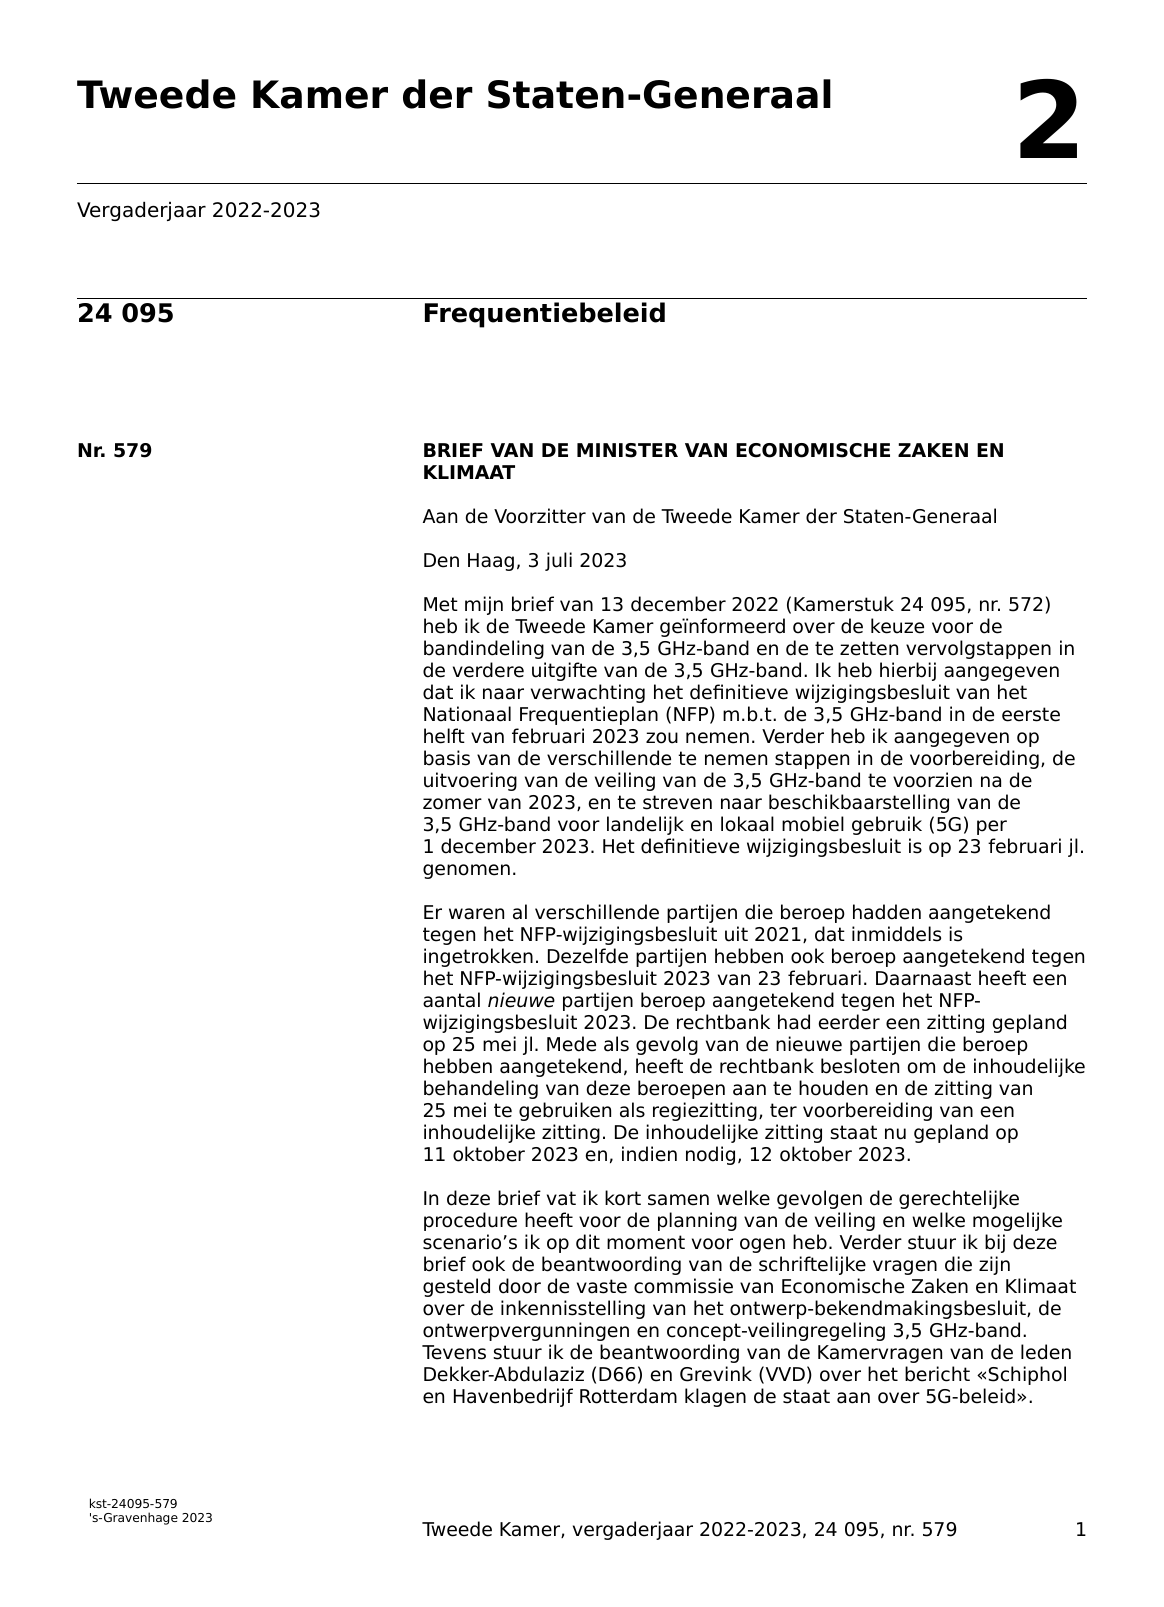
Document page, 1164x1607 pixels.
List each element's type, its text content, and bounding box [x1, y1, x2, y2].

text Met mijn brief van 13 december 2022 (Kamerstuk 24 095, nr. 572) heb ik de Tweede Kamer geïnformeerd over de keuze voor de bandindeling van de 3,5 GHz-band en de te zetten vervolgstappen in de verdere uitgifte van de 3,5 GHz-band. Ik heb hierbij aangegeven dat ik naar verwachting het definitieve wijzigingsbesluit van het Nationaal Frequentieplan (NFP) m.b.t. de 3,5 GHz-band in de eerste helft van februari 2023 zou nemen. Verder heb ik aangegeven op basis van de verschillende te nemen stappen in de voorbereiding, de uitvoering van de veiling van de 3,5 GHz-band te voorzien na de zomer van 2023, en te streven naar beschikbaarstelling van de 3,5 GHz-band voor landelijk en lokaal mobiel gebruik (5G) per 1 december 2023. Het definitieve wijzigingsbesluit is op 23 februari jl. genomen. [422, 594, 1087, 880]
table_header Tweede Kamer der Staten-Generaal [77, 59, 886, 183]
text Er waren al verschillende partijen die beroep hadden aangetekend tegen het NFP-wijzigingsbesluit uit 2021, dat inmiddels is ingetrokken. Dezelfde partijen hebben ook beroep aangetekend tegen het NFP-wijzigingsbesluit 2023 van 23 februari. Daarnaast heeft een aantal nieuwe partijen beroep aangetekend tegen het NFP-wijzigingsbesluit 2023. De rechtbank had eerder een zitting gepland op 25 mei jl. Mede als gevolg van de nieuwe partijen die beroep hebben aangetekend, heeft de rechtbank besloten om de inhoudelijke behandeling van deze beroepen aan te houden en de zitting van 25 mei te gebruiken als regiezitting, ter voorbereiding van een inhoudelijke zitting. De inhoudelijke zitting staat nu gepland op 11 oktober 2023 en, indien nodig, 12 oktober 2023. [422, 902, 1087, 1166]
table_header 2 [886, 59, 1087, 183]
text kst-24095-579 [88, 1497, 323, 1511]
subtitle 24 095 Frequentiebeleid [77, 299, 1087, 329]
table_cell Vergaderjaar 2022-2023 [77, 184, 1087, 298]
subtitle Nr. 579 BRIEF VAN DE MINISTER VAN ECONOMISCHE ZAKEN EN KLIMAAT [77, 440, 1087, 484]
text 's-Gravenhage 2023 [88, 1511, 323, 1525]
text Den Haag, 3 juli 2023 [422, 550, 1087, 572]
text In deze brief vat ik kort samen welke gevolgen de gerechtelijke procedure heeft voor de planning van de veiling en welke mogelijke scenario’s ik op dit moment voor ogen heb. Verder stuur ik bij deze brief ook de beantwoording van de schriftelijke vragen die zijn gesteld door de vaste commissie van Economische Zaken en Klimaat over de inkennisstelling van het ontwerp-bekendmakingsbesluit, de ontwerpvergunningen en concept-veilingregeling 3,5 GHz-band. Tevens stuur ik de beantwoording van de Kamervragen van de leden Dekker-Abdulaziz (D66) en Grevink (VVD) over het bericht «Schiphol en Havenbedrijf Rotterdam klagen de staat aan over 5G-beleid». [422, 1188, 1087, 1408]
text Aan de Voorzitter van de Tweede Kamer der Staten-Generaal [422, 506, 1087, 528]
